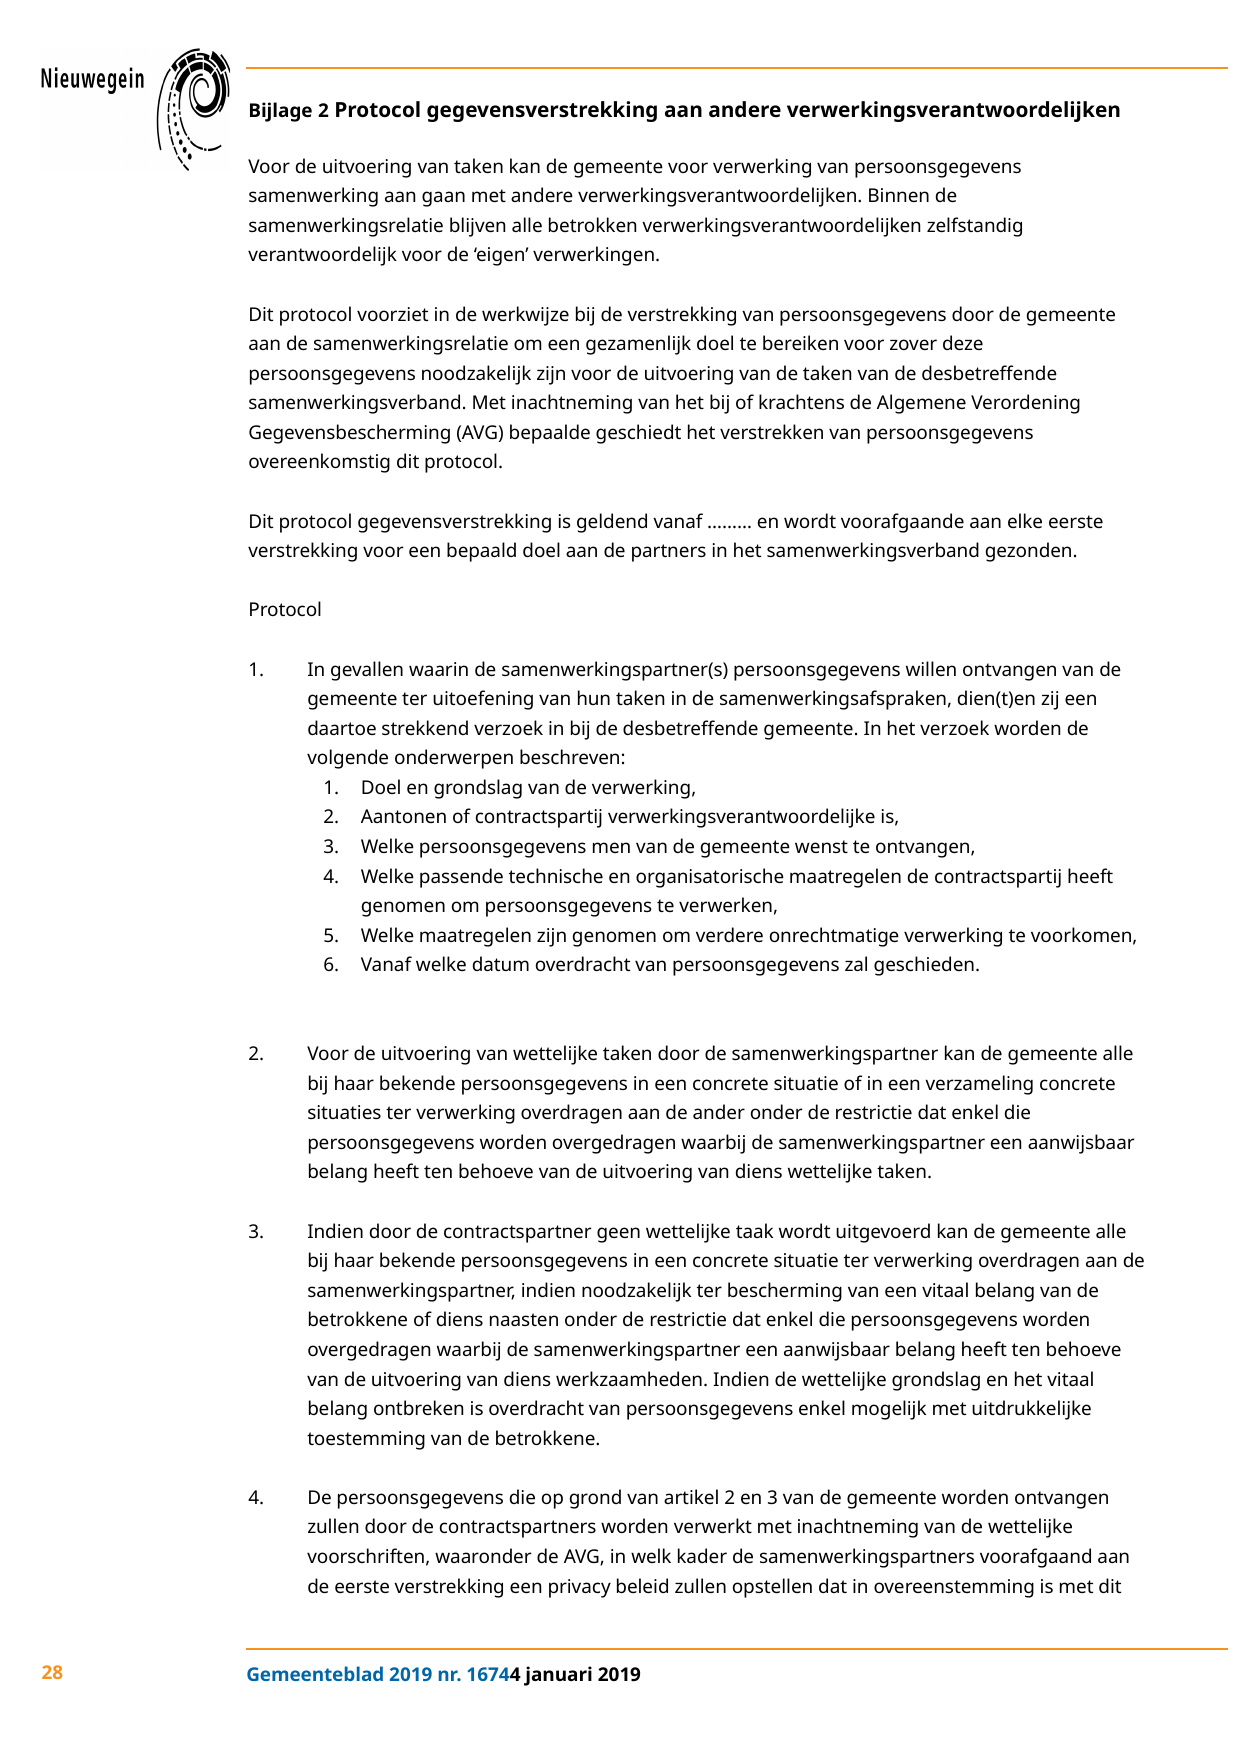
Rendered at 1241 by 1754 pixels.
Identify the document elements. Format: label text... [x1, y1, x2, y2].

list Welke maatregelen zijn genomen om verdere onrechtmatige verwerking te voorkomen, [323, 922, 1152, 948]
text Dit protocol gegevensverstrekking is geldend vanaf ……… en wordt voorafgaande aan elke eerste verstrekking voor een bepaald doel aan de partners in het samenwerkingsverband gezonden. [248, 508, 1152, 563]
list Doel en grondslag van de verwerking, [323, 774, 1152, 800]
list Vanaf welke datum overdracht van persoonsgegevens zal geschieden. [323, 952, 1152, 977]
list De persoonsgegevens die op grond van artikel 2 en 3 van de gemeente worden ontvangen zullen door de contractspartners worden verwerkt met inachtneming van de wettelijke voorschriften, waaronder de AVG, in welk kader de samenwerkingspartners voorafgaand aan de eerste verstrekking een privacy beleid zullen opstellen dat in overeenstemming is met dit [248, 1484, 1152, 1599]
list Indien door de contractspartner geen wettelijke taak wordt uitgevoerd kan de gemeente alle bij haar bekende persoonsgegevens in een concrete situatie ter verwerking overdragen aan de samenwerkingspartner, indien noodzakelijk ter bescherming van een vitaal belang van de betrokkene of diens naasten onder de restrictie dat enkel die persoonsgegevens worden overgedragen waarbij de samenwerkingspartner een aanwijsbaar belang heeft ten behoeve van de uitvoering van diens werkzaamheden. Indien de wettelijke grondslag en het vitaal belang ontbreken is overdracht van persoonsgegevens enkel mogelijk met uitdrukkelijke toestemming van de betrokkene. [248, 1218, 1152, 1451]
picture [41, 47, 231, 172]
list In gevallen waarin de samenwerkingspartner(s) persoonsgegevens willen ontvangen van de gemeente ter uitoefening van hun taken in de samenwerkingsafspraken, dien(t)en zij een daartoe strekkend verzoek in bij de desbetreffende gemeente. In het verzoek worden de volgende onderwerpen beschreven: [248, 656, 1152, 770]
text Dit protocol voorziet in de werkwijze bij de verstrekking van persoonsgegevens door de gemeente aan de samenwerkingsrelatie om een gezamenlijk doel te bereiken voor zover deze persoonsgegevens noodzakelijk zijn voor de uitvoering van de taken van de desbetreffende samenwerkingsverband. Met inachtneming van het bij of krachtens de Algemene Verordening Gegevensbescherming (AVG) bepaalde geschiedt het verstrekken van persoonsgegevens overeenkomstig dit protocol. [248, 301, 1152, 474]
text Bijlage 2 Protocol gegevensverstrekking aan andere verwerkingsverantwoordelijken [248, 95, 1152, 123]
list Welke passende technische en organisatorische maatregelen de contractspartij heeft genomen om persoonsgegevens te verwerken, [323, 863, 1152, 918]
text Voor de uitvoering van taken kan de gemeente voor verwerking van persoonsgegevens samenwerking aan gaan met andere verwerkingsverantwoordelijken. Binnen de samenwerkingsrelatie blijven alle betrokken verwerkingsverantwoordelijken zelfstandig verantwoordelijk voor de ‘eigen’ verwerkingen. [248, 153, 1152, 267]
list Aantonen of contractspartij verwerkingsverantwoordelijke is, [323, 804, 1152, 829]
list Welke persoonsgegevens men van de gemeente wenst te ontvangen, [323, 833, 1152, 859]
list Voor de uitvoering van wettelijke taken door de samenwerkingspartner kan de gemeente alle bij haar bekende persoonsgegevens in een concrete situatie of in een verzameling concrete situaties ter verwerking overdragen aan de ander onder de restrictie dat enkel die persoonsgegevens worden overgedragen waarbij de samenwerkingspartner een aanwijsbaar belang heeft ten behoeve van de uitvoering van diens wettelijke taken. [248, 1040, 1152, 1184]
text Protocol [248, 597, 1152, 622]
